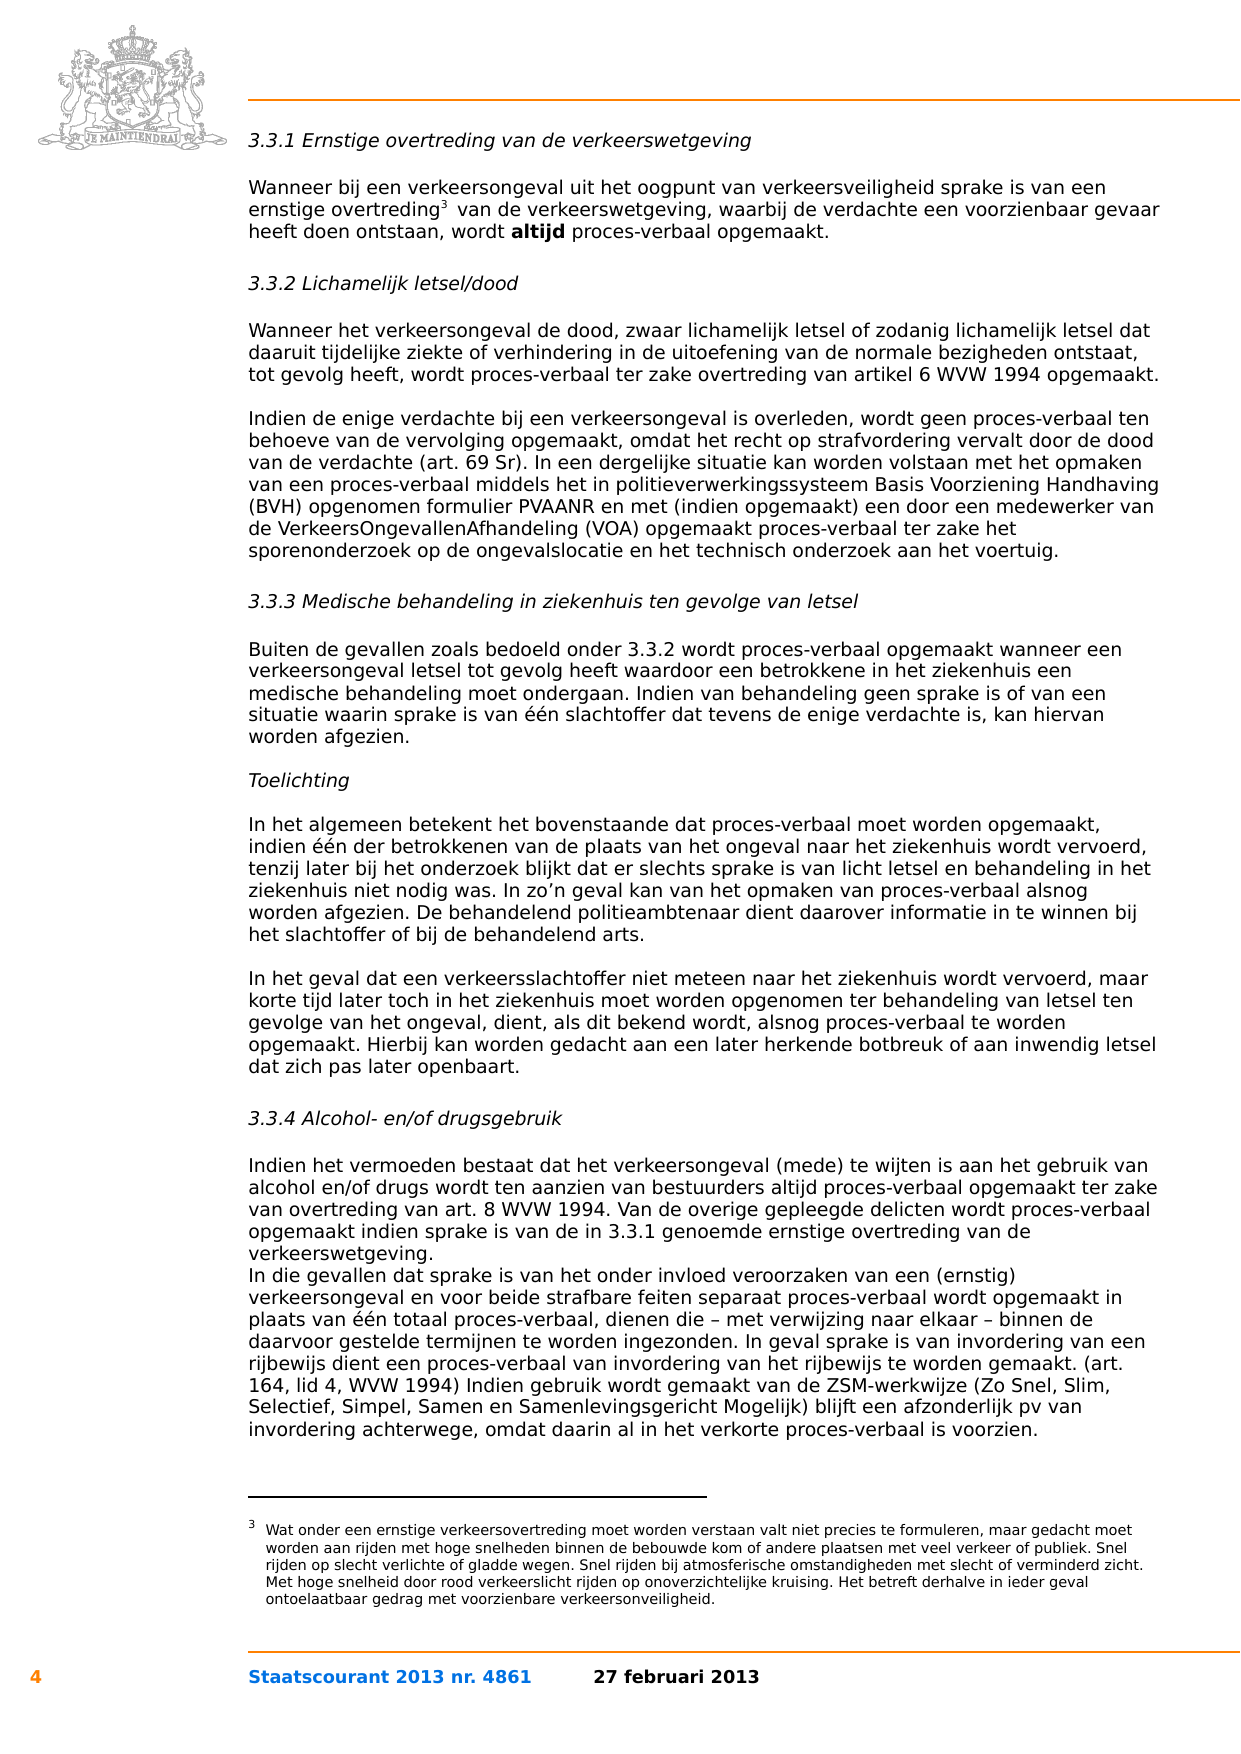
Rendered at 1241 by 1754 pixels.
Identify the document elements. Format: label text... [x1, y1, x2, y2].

subtitle 3.3.2 Lichamelijk letsel/dood [248, 273, 1163, 295]
text Wanneer bij een verkeersongeval uit het oogpunt van verkeersveiligheid sprake is van een ernstige overtreding van de verkeerswetgeving, waarbij de verdachte een voorzienbaar gevaar heeft doen ontstaan, wordt altijd proces-verbaal opgemaakt. [248, 177, 1163, 243]
subtitle 3.3.3 Medische behandeling in ziekenhuis ten gevolge van letsel [248, 591, 1163, 613]
subtitle Toelichting [248, 770, 1163, 792]
picture [38, 25, 227, 150]
text Buiten de gevallen zoals bedoeld onder 3.3.2 wordt proces-verbaal opgemaakt wanneer een verkeersongeval letsel tot gevolg heeft waardoor een betrokkene in het ziekenhuis een medische behandeling moet ondergaan. Indien van behandeling geen sprake is of van een situatie waarin sprake is van één slachtoffer dat tevens de enige verdachte is, kan hiervan worden afgezien. [248, 638, 1163, 748]
text Wanneer het verkeersongeval de dood, zwaar lichamelijk letsel of zodanig lichamelijk letsel dat daaruit tijdelijke ziekte of verhindering in de uitoefening van de normale bezigheden ontstaat, tot gevolg heeft, wordt proces-verbaal ter zake overtreding van artikel 6 WVW 1994 opgemaakt. [248, 320, 1163, 386]
subtitle 3.3.1 Ernstige overtreding van de verkeerswetgeving [248, 130, 1163, 152]
text In het algemeen betekent het bovenstaande dat proces-verbaal moet worden opgemaakt, indien één der betrokkenen van de plaats van het ongeval naar het ziekenhuis wordt vervoerd, tenzij later bij het onderzoek blijkt dat er slechts sprake is van licht letsel en behandeling in het ziekenhuis niet nodig was. In zo’n geval kan van het opmaken van proces-verbaal alsnog worden afgezien. De behandelend politieambtenaar dient daarover informatie in te winnen bij het slachtoffer of bij de behandelend arts. [248, 814, 1163, 946]
text Indien de enige verdachte bij een verkeersongeval is overleden, wordt geen proces-verbaal ten behoeve van de vervolging opgemaakt, omdat het recht op strafvordering vervalt door de dood van de verdachte (art. 69 Sr). In een dergelijke situatie kan worden volstaan met het opmaken van een proces-verbaal middels het in politieverwerkingssysteem Basis Voorziening Handhaving (BVH) opgenomen formulier PVAANR en met (indien opgemaakt) een door een medewerker van de VerkeersOngevallenAfhandeling (VOA) opgemaakt proces-verbaal ter zake het sporenonderzoek op de ongevalslocatie en het technisch onderzoek aan het voertuig. [248, 408, 1163, 561]
text In het geval dat een verkeersslachtoffer niet meteen naar het ziekenhuis wordt vervoerd, maar korte tijd later toch in het ziekenhuis moet worden opgenomen ter behandeling van letsel ten gevolge van het ongeval, dient, als dit bekend wordt, alsnog proces-verbaal te worden opgemaakt. Hierbij kan worden gedacht aan een later herkende botbreuk of aan inwendig letsel dat zich pas later openbaart. [248, 968, 1163, 1078]
text Wat onder een ernstige verkeersovertreding moet worden verstaan valt niet precies te formuleren, maar gedacht moet worden aan rijden met hoge snelheden binnen de bebouwde kom of andere plaatsen met veel verkeer of publiek. Snel rijden op slecht verlichte of gladde wegen. Snel rijden bij atmosferische omstandigheden met slecht of verminderd zicht. Met hoge snelheid door rood verkeerslicht rijden op onoverzichtelijke kruising. Het betreft derhalve in ieder geval ontoelaatbaar gedrag met voorzienbare verkeersonveiligheid. [248, 1518, 1163, 1608]
text Indien het vermoeden bestaat dat het verkeersongeval (mede) te wijten is aan het gebruik van alcohol en/of drugs wordt ten aanzien van bestuurders altijd proces-verbaal opgemaakt ter zake van overtreding van art. 8 WVW 1994. Van de overige gepleegde delicten wordt proces-verbaal opgemaakt indien sprake is van de in 3.3.1 genoemde ernstige overtreding van de verkeerswetgeving. [248, 1155, 1163, 1264]
subtitle 3.3.4 Alcohol- en/of drugsgebruik [248, 1108, 1163, 1130]
text In die gevallen dat sprake is van het onder invloed veroorzaken van een (ernstig) verkeersongeval en voor beide strafbare feiten separaat proces-verbaal wordt opgemaakt in plaats van één totaal proces-verbaal, dienen die – met verwijzing naar elkaar – binnen de daarvoor gestelde termijnen te worden ingezonden. In geval sprake is van invordering van een rijbewijs dient een proces-verbaal van invordering van het rijbewijs te worden gemaakt. (art. 164, lid 4, WVW 1994) Indien gebruik wordt gemaakt van de ZSM-werkwijze (Zo Snel, Slim, Selectief, Simpel, Samen en Samenlevingsgericht Mogelijk) blijft een afzonderlijk pv van invordering achterwege, omdat daarin al in het verkorte proces-verbaal is voorzien. [248, 1264, 1163, 1440]
